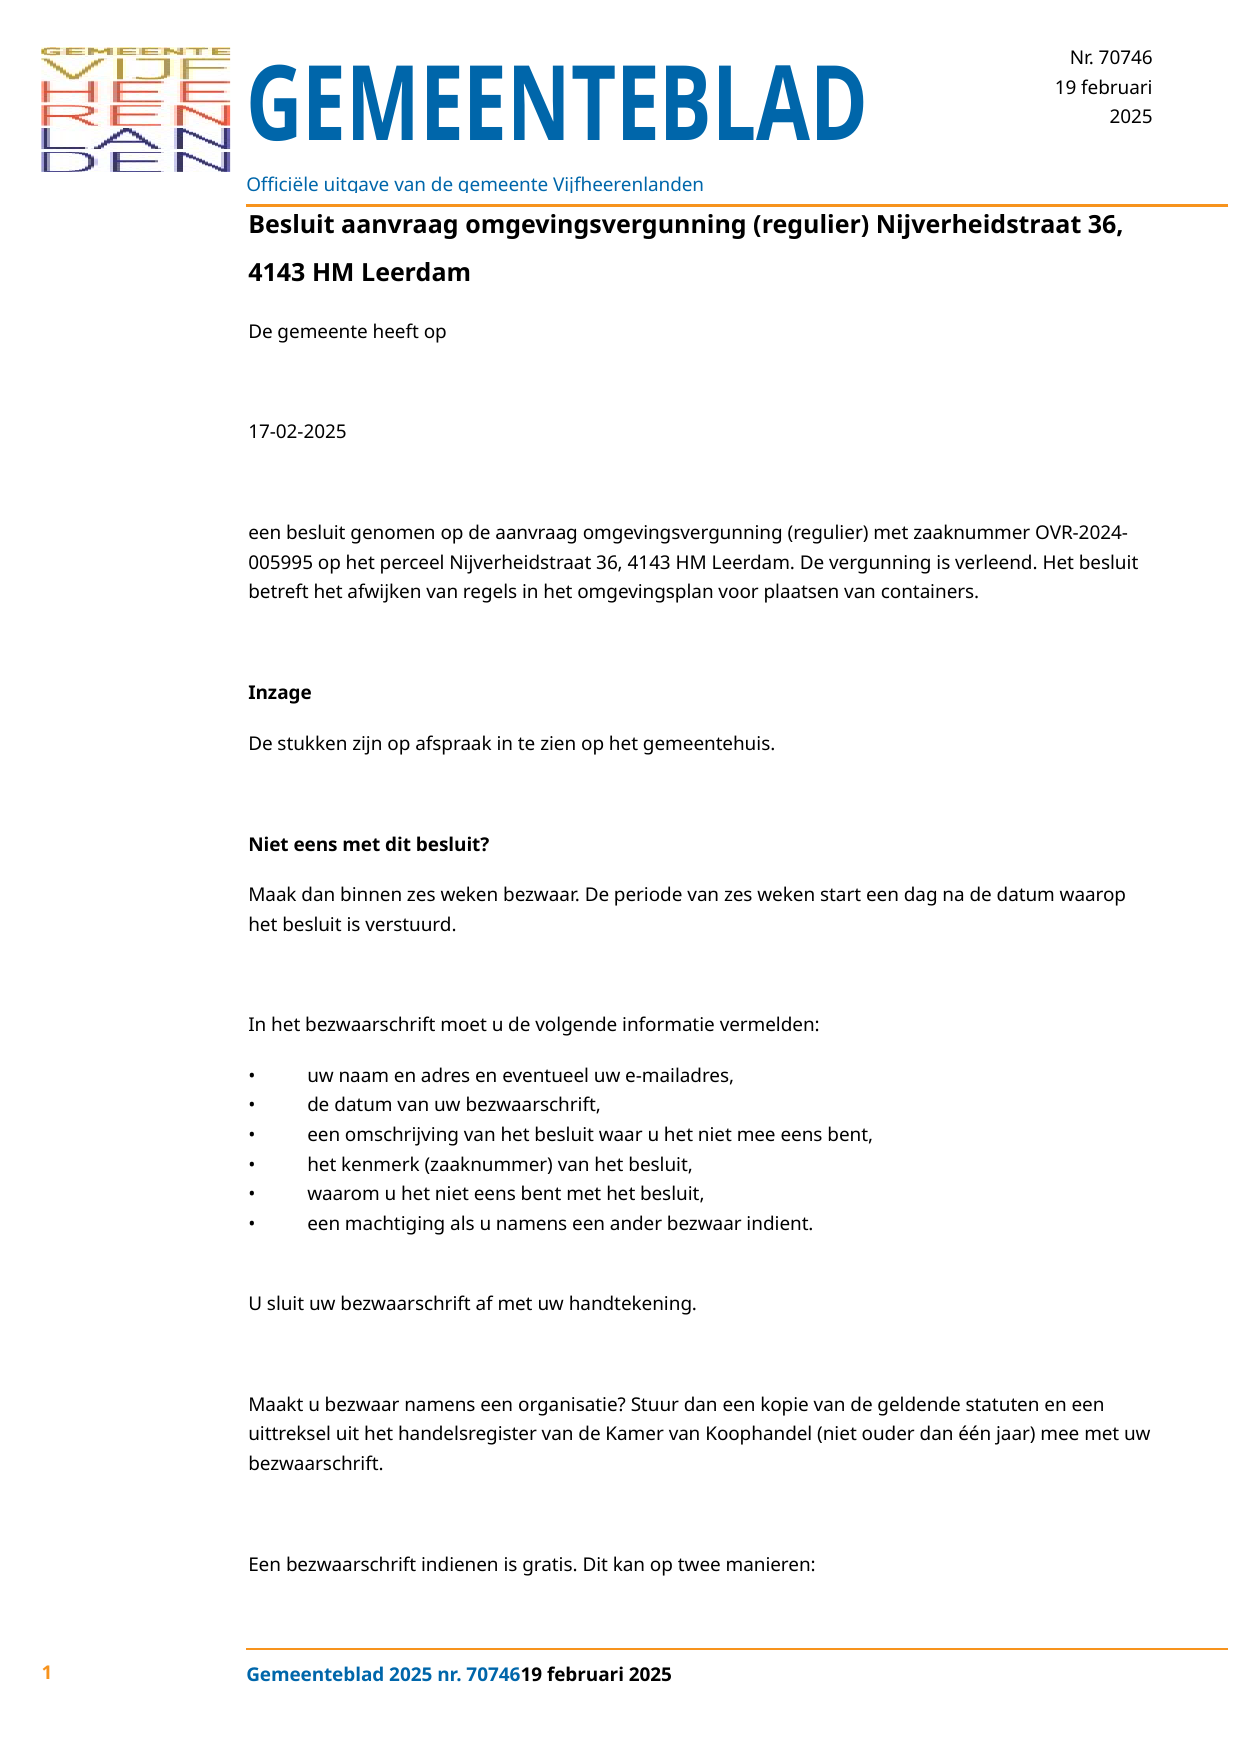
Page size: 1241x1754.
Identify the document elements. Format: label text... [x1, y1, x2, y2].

text Niet eens met dit besluit? [248, 831, 1152, 857]
list een omschrijving van het besluit waar u het niet mee eens bent, [248, 1121, 1152, 1147]
list waarom u het niet eens bent met het besluit, [248, 1180, 1152, 1206]
text 17-02-2025 [248, 419, 1152, 444]
list het kenmerk (zaaknummer) van het besluit, [248, 1151, 1152, 1177]
text Inzage [248, 679, 1152, 705]
text De gemeente heeft op [248, 318, 1152, 344]
text In het bezwaarschrift moet u de volgende informatie vermelden: [248, 1012, 1152, 1037]
picture [41, 47, 231, 172]
text een besluit genomen op de aanvraag omgevingsvergunning (regulier) met zaaknummer OVR-2024-005995 op het perceel Nijverheidstraat 36, 4143 HM Leerdam. De vergunning is verleend. Het besluit betreft het afwijken van regels in het omgevingsplan voor plaatsen van containers. [248, 519, 1152, 604]
text Maakt u bezwaar namens een organisatie? Stuur dan een kopie van de geldende statuten en een uittreksel uit het handelsregister van de Kamer van Koophandel (niet ouder dan één jaar) mee met uw bezwaarschrift. [248, 1391, 1152, 1476]
list de datum van uw bezwaarschrift, [248, 1092, 1152, 1117]
text Maak dan binnen zes weken bezwaar. De periode van zes weken start een dag na de datum waarop het besluit is verstuurd. [248, 881, 1152, 937]
text U sluit uw bezwaarschrift af met uw handtekening. [248, 1290, 1152, 1316]
text De stukken zijn op afspraak in te zien op het gemeentehuis. [248, 730, 1152, 756]
list een machtiging als u namens een ander bezwaar indient. [248, 1210, 1152, 1236]
text Een bezwaarschrift indienen is gratis. Dit kan op twee manieren: [248, 1551, 1152, 1577]
list uw naam en adres en eventueel uw e-mailadres, [248, 1062, 1152, 1088]
text Besluit aanvraag omgevingsvergunning (regulier) Nijverheidstraat 36, 4143 HM Leerdam [248, 207, 1152, 288]
